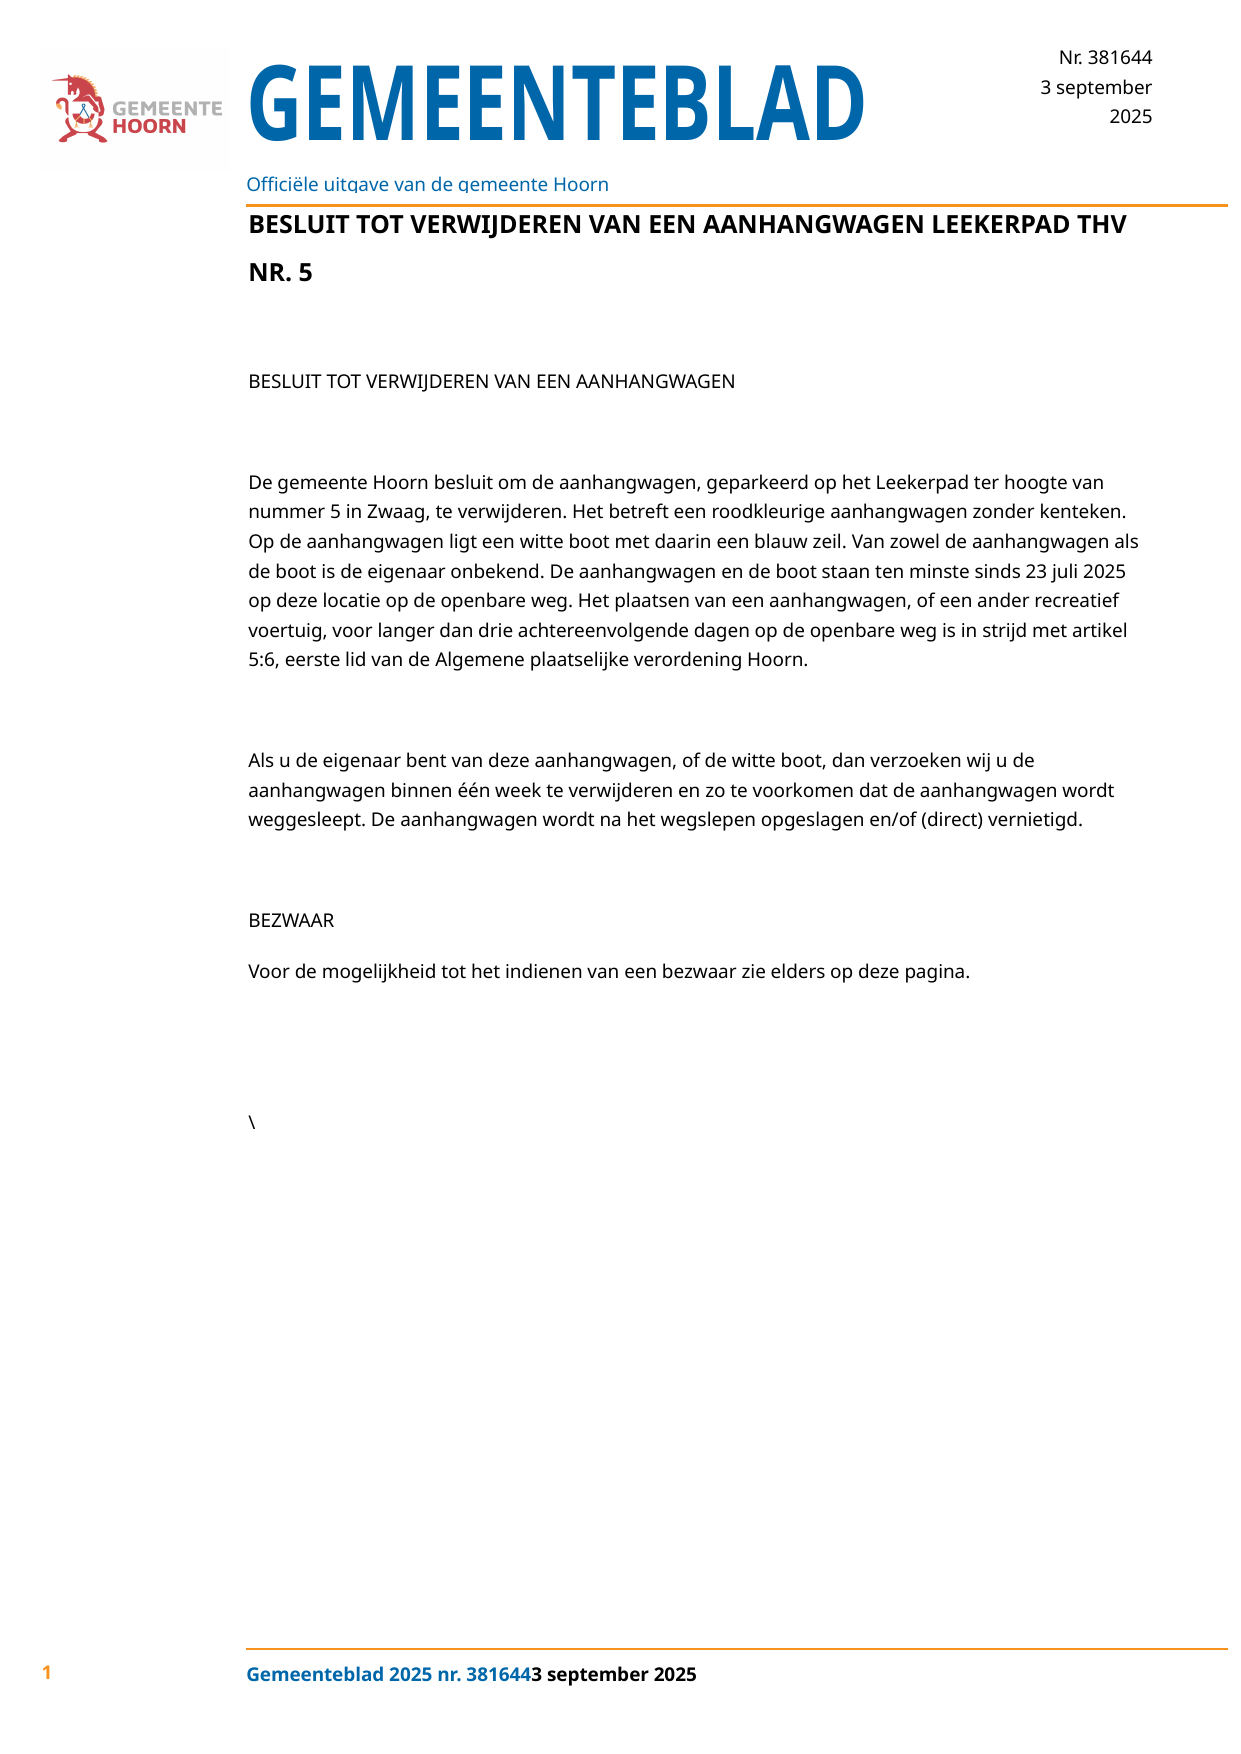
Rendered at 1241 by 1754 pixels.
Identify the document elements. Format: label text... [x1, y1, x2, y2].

text BEZWAAR [248, 907, 1152, 933]
text Voor de mogelijkheid tot het indienen van een bezwaar zie elders op deze pagina. [248, 958, 1152, 984]
picture [41, 47, 231, 172]
text \ [248, 1109, 1152, 1135]
text Als u de eigenaar bent van deze aanhangwagen, of de witte boot, dan verzoeken wij u de aanhangwagen binnen één week te verwijderen en zo te voorkomen dat de aanhangwagen wordt weggesleept. De aanhangwagen wordt na het wegslepen opgeslagen en/of (direct) vernietigd. [248, 747, 1152, 832]
text BESLUIT TOT VERWIJDEREN VAN EEN AANHANGWAGEN LEEKERPAD THV NR. 5 [248, 207, 1152, 288]
text BESLUIT TOT VERWIJDEREN VAN EEN AANHANGWAGEN [248, 368, 1152, 394]
text De gemeente Hoorn besluit om de aanhangwagen, geparkeerd op het Leekerpad ter hoogte van nummer 5 in Zwaag, te verwijderen. Het betreft een roodkleurige aanhangwagen zonder kenteken. Op de aanhangwagen ligt een witte boot met daarin een blauw zeil. Van zowel de aanhangwagen als de boot is de eigenaar onbekend. De aanhangwagen en de boot staan ten minste sinds 23 juli 2025 op deze locatie op de openbare weg. Het plaatsen van een aanhangwagen, of een ander recreatief voertuig, voor langer dan drie achtereenvolgende dagen op de openbare weg is in strijd met artikel 5:6, eerste lid van de Algemene plaatselijke verordening Hoorn. [248, 469, 1152, 672]
